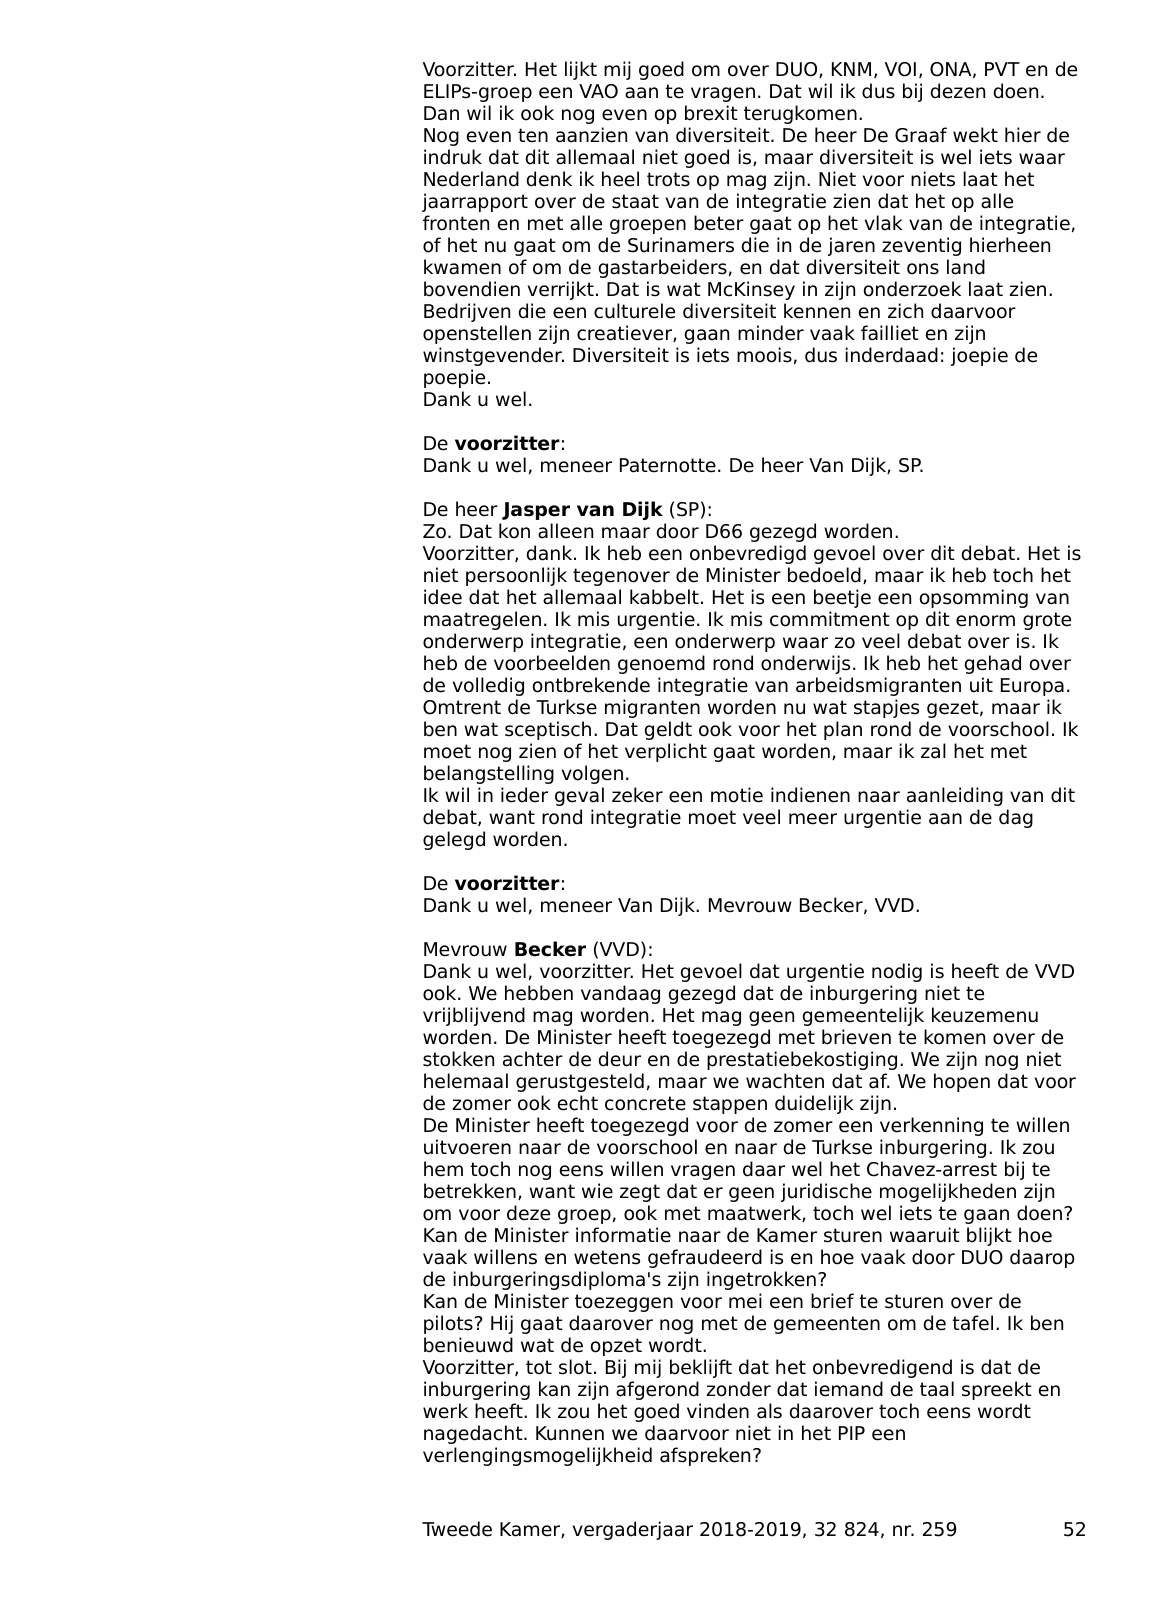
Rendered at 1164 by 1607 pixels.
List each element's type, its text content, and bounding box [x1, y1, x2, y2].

text De heer Jasper van Dijk (SP): [422, 499, 1087, 521]
text Zo. Dat kon alleen maar door D66 gezegd worden. [422, 521, 1087, 543]
text Voorzitter, dank. Ik heb een onbevredigd gevoel over dit debat. Het is niet persoonlijk tegenover de Minister bedoeld, maar ik heb toch het idee dat het allemaal kabbelt. Het is een beetje een opsomming van maatregelen. Ik mis urgentie. Ik mis commitment op dit enorm grote onderwerp integratie, een onderwerp waar zo veel debat over is. Ik heb de voorbeelden genoemd rond onderwijs. Ik heb het gehad over de volledig ontbrekende integratie van arbeidsmigranten uit Europa. Omtrent de Turkse migranten worden nu wat stapjes gezet, maar ik ben wat sceptisch. Dat geldt ook voor het plan rond de voorschool. Ik moet nog zien of het verplicht gaat worden, maar ik zal het met belangstelling volgen. [422, 543, 1087, 785]
text Kan de Minister informatie naar de Kamer sturen waaruit blijkt hoe vaak willens en wetens gefraudeerd is en hoe vaak door DUO daarop de inburgeringsdiploma's zijn ingetrokken? [422, 1225, 1087, 1291]
text Dank u wel, meneer Van Dijk. Mevrouw Becker, VVD. [422, 895, 1087, 917]
text De voorzitter: [422, 873, 1087, 895]
text De Minister heeft toegezegd voor de zomer een verkenning te willen uitvoeren naar de voorschool en naar de Turkse inburgering. Ik zou hem toch nog eens willen vragen daar wel het Chavez-arrest bij te betrekken, want wie zegt dat er geen juridische mogelijkheden zijn om voor deze groep, ook met maatwerk, toch wel iets te gaan doen? [422, 1115, 1087, 1225]
text Mevrouw Becker (VVD): [422, 939, 1087, 961]
text Voorzitter. Het lijkt mij goed om over DUO, KNM, VOI, ONA, PVT en de ELIPs-groep een VAO aan te vragen. Dat wil ik dus bij dezen doen. Dan wil ik ook nog even op brexit terugkomen. [422, 59, 1087, 125]
text De voorzitter: [422, 433, 1087, 455]
text Dank u wel, voorzitter. Het gevoel dat urgentie nodig is heeft de VVD ook. We hebben vandaag gezegd dat de inburgering niet te vrijblijvend mag worden. Het mag geen gemeentelijk keuzemenu worden. De Minister heeft toegezegd met brieven te komen over de stokken achter de deur en de prestatiebekostiging. We zijn nog niet helemaal gerustgesteld, maar we wachten dat af. We hopen dat voor de zomer ook echt concrete stappen duidelijk zijn. [422, 961, 1087, 1115]
text Kan de Minister toezeggen voor mei een brief te sturen over de pilots? Hij gaat daarover nog met de gemeenten om de tafel. Ik ben benieuwd wat de opzet wordt. [422, 1291, 1087, 1357]
text Ik wil in ieder geval zeker een motie indienen naar aanleiding van dit debat, want rond integratie moet veel meer urgentie aan de dag gelegd worden. [422, 785, 1087, 851]
text Voorzitter, tot slot. Bij mij beklijft dat het onbevredigend is dat de inburgering kan zijn afgerond zonder dat iemand de taal spreekt en werk heeft. Ik zou het goed vinden als daarover toch eens wordt nagedacht. Kunnen we daarvoor niet in het PIP een verlengingsmogelijkheid afspreken? [422, 1357, 1087, 1467]
text Nog even ten aanzien van diversiteit. De heer De Graaf wekt hier de indruk dat dit allemaal niet goed is, maar diversiteit is wel iets waar Nederland denk ik heel trots op mag zijn. Niet voor niets laat het jaarrapport over de staat van de integratie zien dat het op alle fronten en met alle groepen beter gaat op het vlak van de integratie, of het nu gaat om de Surinamers die in de jaren zeventig hierheen kwamen of om de gastarbeiders, en dat diversiteit ons land bovendien verrijkt. Dat is wat McKinsey in zijn onderzoek laat zien. Bedrijven die een culturele diversiteit kennen en zich daarvoor openstellen zijn creatiever, gaan minder vaak failliet en zijn winstgevender. Diversiteit is iets moois, dus inderdaad: joepie de poepie. [422, 125, 1087, 389]
text Dank u wel. [422, 389, 1087, 411]
text Dank u wel, meneer Paternotte. De heer Van Dijk, SP. [422, 455, 1087, 477]
